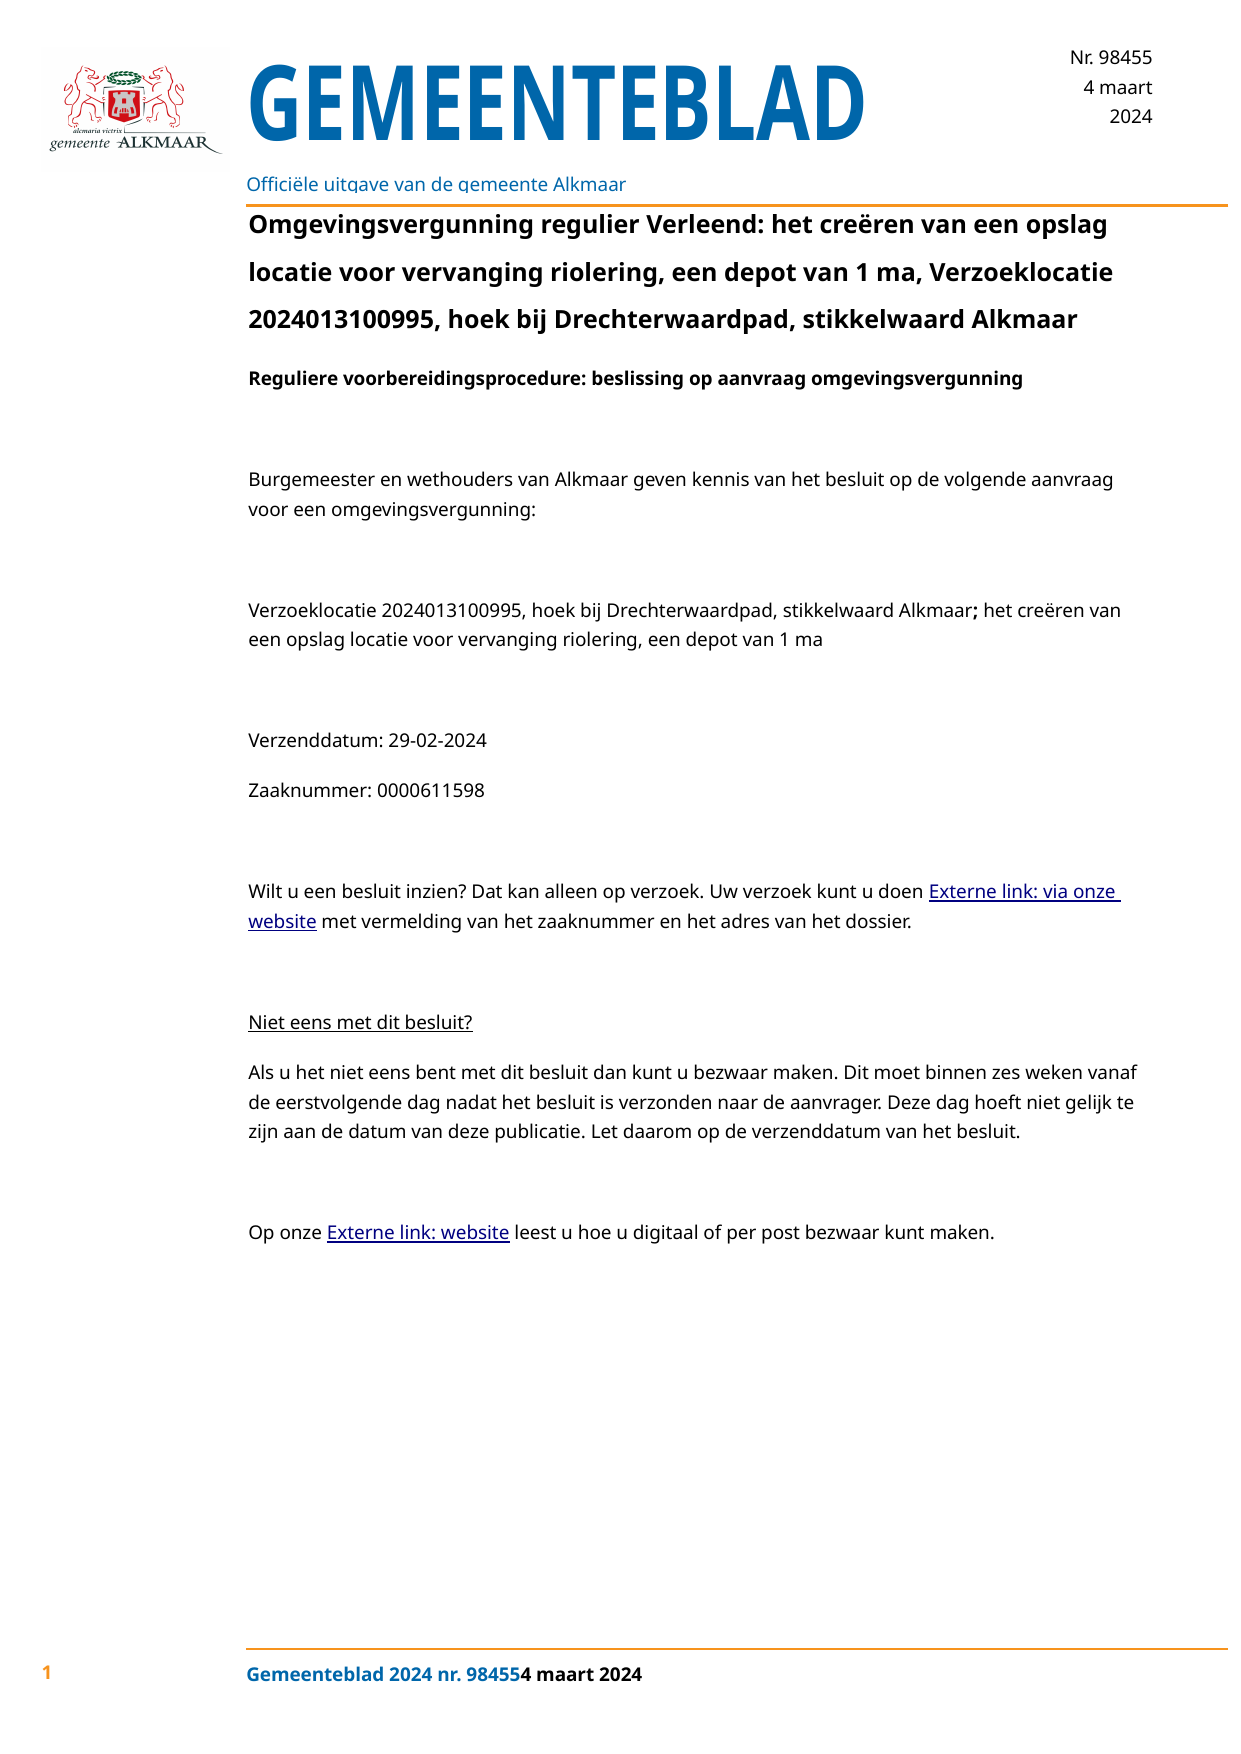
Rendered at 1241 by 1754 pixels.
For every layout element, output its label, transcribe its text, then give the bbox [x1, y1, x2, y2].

text Op onze Externe link: website leest u hoe u digitaal of per post bezwaar kunt maken. [248, 1219, 1152, 1245]
text Omgevingsvergunning regulier Verleend: het creëren van een opslag locatie voor vervanging riolering, een depot van 1 ma, Verzoeklocatie 2024013100995, hoek bij Drechterwaardpad, stikkelwaard Alkmaar [248, 207, 1152, 336]
text Burgemeester en wethouders van Alkmaar geven kennis van het besluit op de volgende aanvraag voor een omgevingsvergunning: [248, 466, 1152, 522]
text Verzoeklocatie 2024013100995, hoek bij Drechterwaardpad, stikkelwaard Alkmaar; het creëren van een opslag locatie voor vervanging riolering, een depot van 1 ma [248, 597, 1152, 652]
text Zaaknummer: 0000611598 [248, 778, 1152, 803]
picture [41, 47, 231, 172]
text Verzenddatum: 29-02-2024 [248, 727, 1152, 753]
text Niet eens met dit besluit? [248, 1009, 1152, 1034]
text Reguliere voorbereidingsprocedure: beslissing op aanvraag omgevingsvergunning [248, 366, 1152, 391]
text Als u het niet eens bent met dit besluit dan kunt u bezwaar maken. Dit moet binnen zes weken vanaf de eerstvolgende dag nadat het besluit is verzonden naar de aanvrager. Deze dag hoeft niet gelijk te zijn aan de datum van deze publicatie. Let daarom op de verzenddatum van het besluit. [248, 1059, 1152, 1144]
text Wilt u een besluit inzien? Dat kan alleen op verzoek. Uw verzoek kunt u doen Externe link: via onze website met vermelding van het zaaknummer en het adres van het dossier. [248, 878, 1152, 934]
